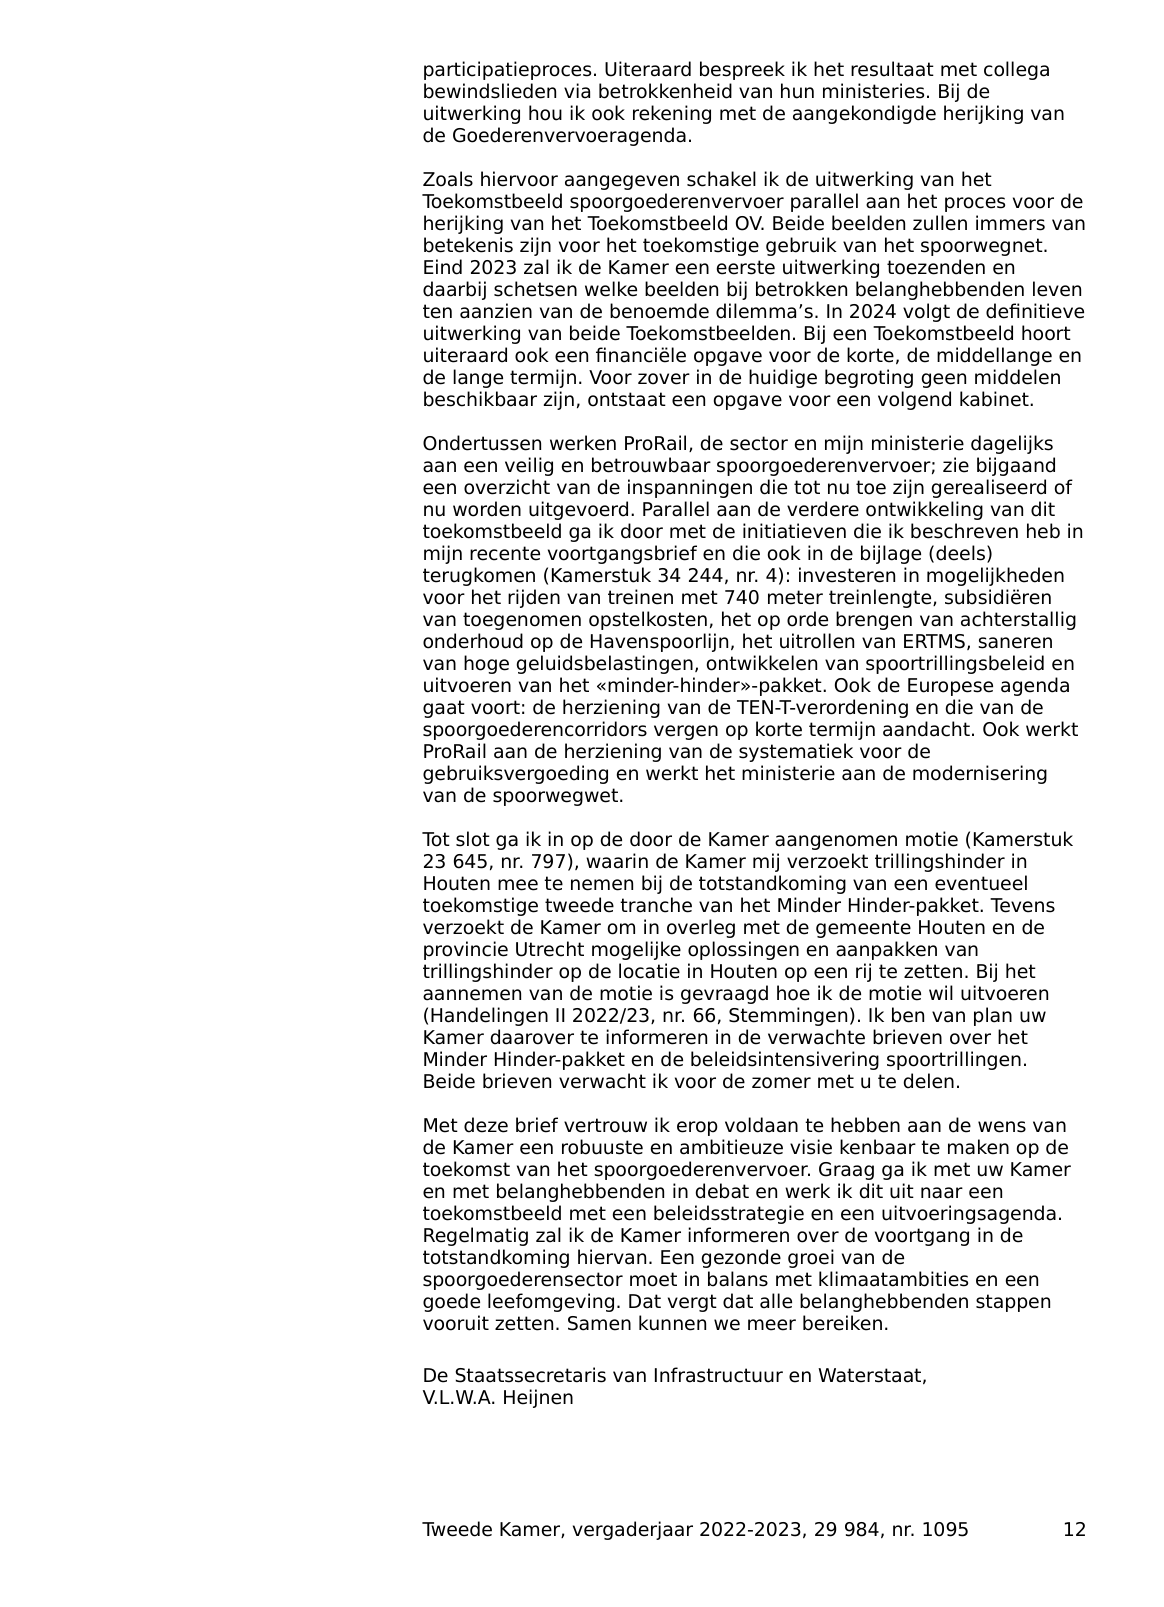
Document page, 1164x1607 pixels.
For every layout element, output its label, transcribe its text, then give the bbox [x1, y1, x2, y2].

text participatieproces. Uiteraard bespreek ik het resultaat met collega bewindslieden via betrokkenheid van hun ministeries. Bij de uitwerking hou ik ook rekening met de aangekondigde herijking van de Goederenvervoeragenda. [422, 59, 1087, 147]
text Ondertussen werken ProRail, de sector en mijn ministerie dagelijks aan een veilig en betrouwbaar spoorgoederenvervoer; zie bijgaand een overzicht van de inspanningen die tot nu toe zijn gerealiseerd of nu worden uitgevoerd. Parallel aan de verdere ontwikkeling van dit toekomstbeeld ga ik door met de initiatieven die ik beschreven heb in mijn recente voortgangsbrief en die ook in de bijlage (deels) terugkomen (Kamerstuk 34 244, nr. 4): investeren in mogelijkheden voor het rijden van treinen met 740 meter treinlengte, subsidiëren van toegenomen opstelkosten, het op orde brengen van achterstallig onderhoud op de Havenspoorlijn, het uitrollen van ERTMS, saneren van hoge geluidsbelastingen, ontwikkelen van spoortrillingsbeleid en uitvoeren van het «minder-hinder»-pakket. Ook de Europese agenda gaat voort: de herziening van de TEN-T-verordening en die van de spoorgoederencorridors vergen op korte termijn aandacht. Ook werkt ProRail aan de herziening van de systematiek voor de gebruiksvergoeding en werkt het ministerie aan de modernisering van de spoorwegwet. [422, 433, 1087, 807]
text Zoals hiervoor aangegeven schakel ik de uitwerking van het Toekomstbeeld spoorgoederenvervoer parallel aan het proces voor de herijking van het Toekomstbeeld OV. Beide beelden zullen immers van betekenis zijn voor het toekomstige gebruik van het spoorwegnet. Eind 2023 zal ik de Kamer een eerste uitwerking toezenden en daarbij schetsen welke beelden bij betrokken belanghebbenden leven ten aanzien van de benoemde dilemma’s. In 2024 volgt de definitieve uitwerking van beide Toekomstbeelden. Bij een Toekomstbeeld hoort uiteraard ook een financiële opgave voor de korte, de middellange en de lange termijn. Voor zover in de huidige begroting geen middelen beschikbaar zijn, ontstaat een opgave voor een volgend kabinet. [422, 169, 1087, 411]
text De Staatssecretaris van Infrastructuur en Waterstaat, V.L.W.A. Heijnen [422, 1365, 1087, 1409]
text Tot slot ga ik in op de door de Kamer aangenomen motie (Kamerstuk 23 645, nr. 797), waarin de Kamer mij verzoekt trillingshinder in Houten mee te nemen bij de totstandkoming van een eventueel toekomstige tweede tranche van het Minder Hinder-pakket. Tevens verzoekt de Kamer om in overleg met de gemeente Houten en de provincie Utrecht mogelijke oplossingen en aanpakken van trillingshinder op de locatie in Houten op een rij te zetten. Bij het aannemen van de motie is gevraagd hoe ik de motie wil uitvoeren (Handelingen II 2022/23, nr. 66, Stemmingen). Ik ben van plan uw Kamer daarover te informeren in de verwachte brieven over het Minder Hinder-pakket en de beleidsintensivering spoortrillingen. Beide brieven verwacht ik voor de zomer met u te delen. [422, 829, 1087, 1093]
text Met deze brief vertrouw ik erop voldaan te hebben aan de wens van de Kamer een robuuste en ambitieuze visie kenbaar te maken op de toekomst van het spoorgoederenvervoer. Graag ga ik met uw Kamer en met belanghebbenden in debat en werk ik dit uit naar een toekomstbeeld met een beleidsstrategie en een uitvoeringsagenda. Regelmatig zal ik de Kamer informeren over de voortgang in de totstandkoming hiervan. Een gezonde groei van de spoorgoederensector moet in balans met klimaatambities en een goede leefomgeving. Dat vergt dat alle belanghebbenden stappen vooruit zetten. Samen kunnen we meer bereiken. [422, 1115, 1087, 1335]
